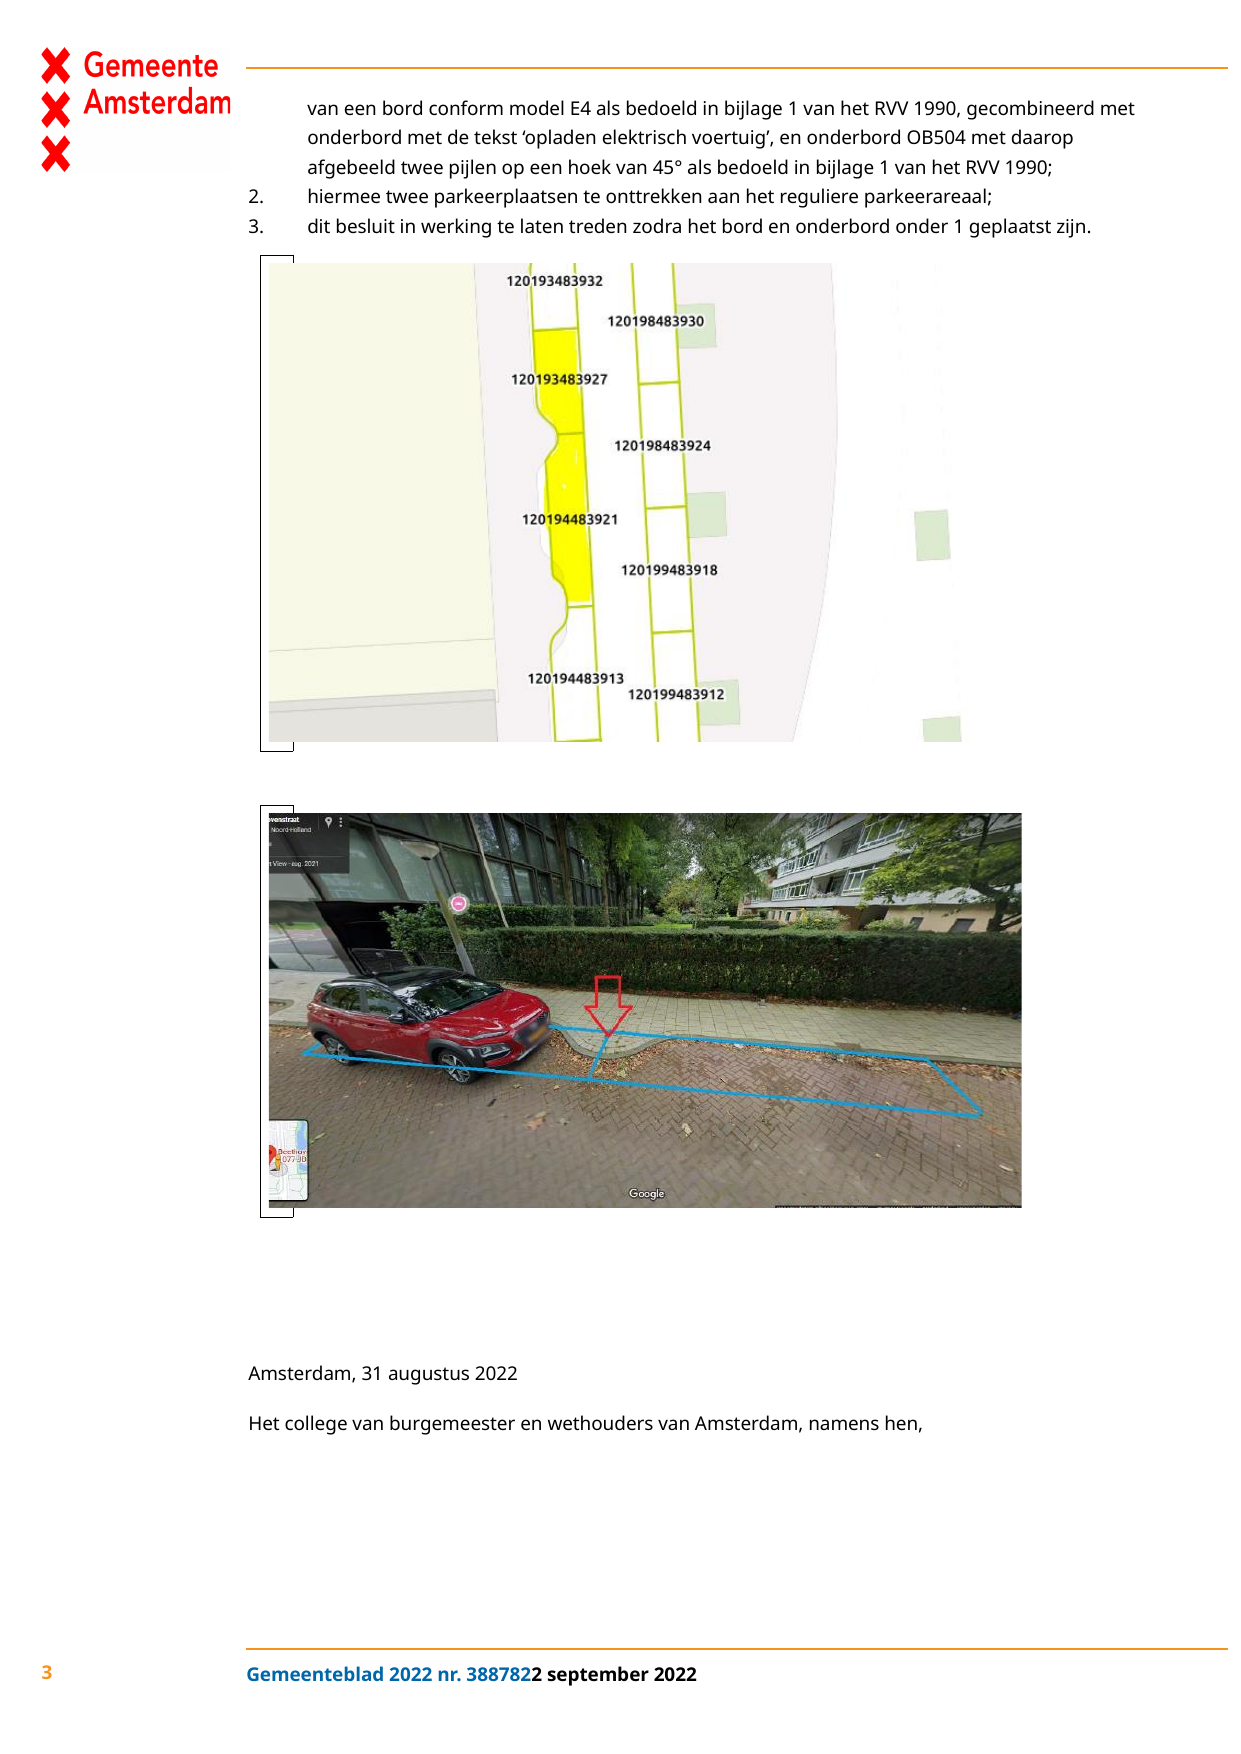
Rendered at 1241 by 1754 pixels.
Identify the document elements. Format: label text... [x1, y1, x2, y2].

picture [41, 47, 231, 172]
list van een bord conform model E4 als bedoeld in bijlage 1 van het RVV 1990, gecombineerd met onderbord met de tekst ‘opladen elektrisch voertuig’, en onderbord OB504 met daarop afgebeeld twee pijlen op een hoek van 45° als bedoeld in bijlage 1 van het RVV 1990; [248, 95, 1152, 180]
text Amsterdam, 31 augustus 2022 [248, 1360, 1152, 1385]
list hiermee twee parkeerplaatsen te onttrekken aan het reguliere parkeerareaal; [248, 183, 1152, 209]
picture [268, 263, 1013, 742]
picture [268, 813, 1022, 1208]
text Het college van burgemeester en wethouders van Amsterdam, namens hen, [248, 1410, 1152, 1436]
list dit besluit in werking te laten treden zodra het bord en onderbord onder 1 geplaatst zijn. [248, 213, 1152, 239]
